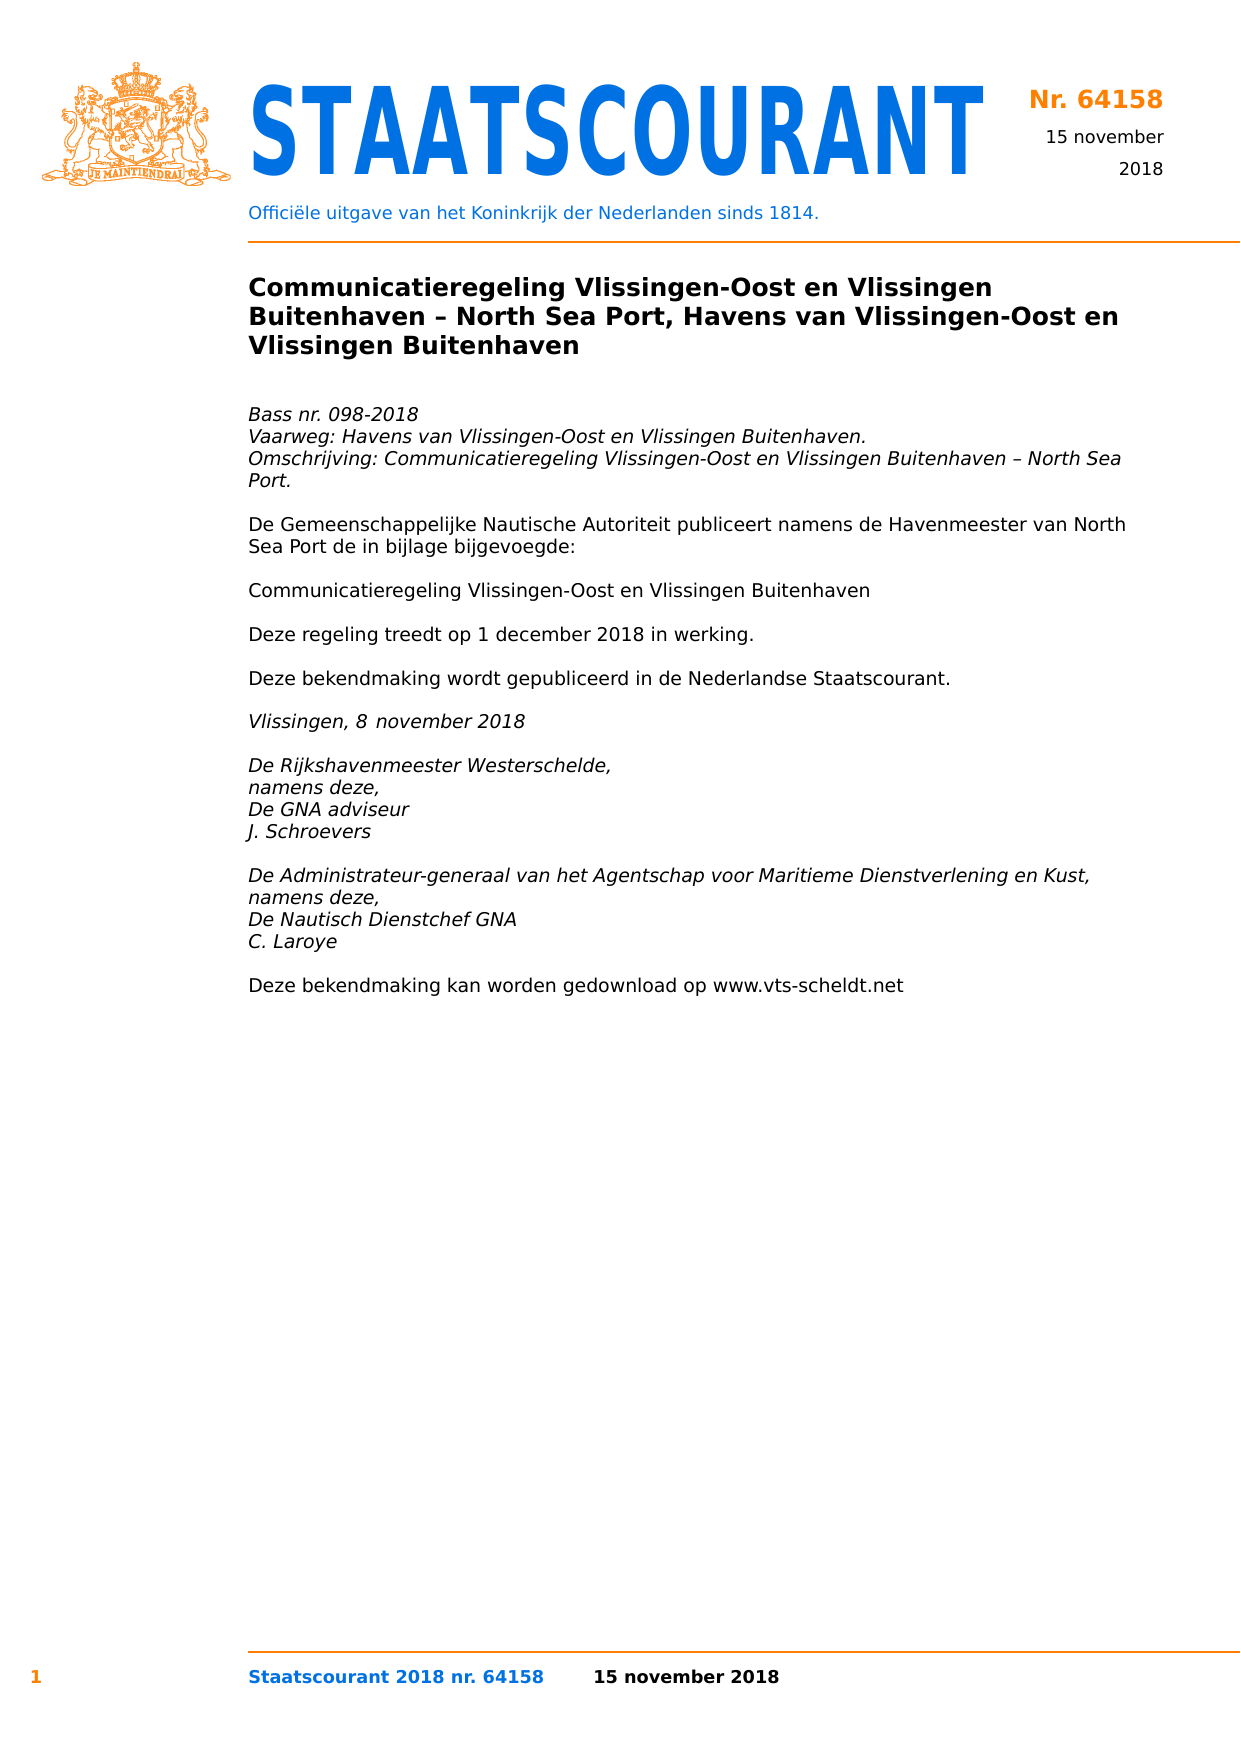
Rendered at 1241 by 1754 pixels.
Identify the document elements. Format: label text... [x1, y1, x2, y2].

text Deze regeling treedt op 1 december 2018 in werking. [248, 624, 1163, 646]
picture [41, 62, 231, 186]
table_cell 2018 [998, 153, 1240, 203]
table_header STAATSCOURANT [248, 62, 998, 203]
subtitle Communicatieregeling Vlissingen-Oost en Vlissingen Buitenhaven – North Sea Port, Havens van Vlissingen-Oost en Vlissingen Buitenhaven [248, 273, 1163, 361]
text Vaarweg: Havens van Vlissingen-Oost en Vlissingen Buitenhaven. [248, 426, 1163, 448]
text De Gemeenschappelijke Nautische Autoriteit publiceert namens de Havenmeester van North Sea Port de in bijlage bijgevoegde: [248, 514, 1163, 558]
text Deze bekendmaking kan worden gedownload op www.vts-scheldt.net [248, 975, 1163, 997]
text Communicatieregeling Vlissingen-Oost en Vlissingen Buitenhaven [248, 580, 1163, 602]
text De Administrateur-generaal van het Agentschap voor Maritieme Dienstverlening en Kust, namens deze, De Nautisch Dienstchef GNA C. Laroye [248, 865, 1163, 953]
text Bass nr. 098-2018 [248, 404, 1163, 426]
text Omschrijving: Communicatieregeling Vlissingen-Oost en Vlissingen Buitenhaven – North Sea Port. [248, 448, 1163, 492]
text De Rijkshavenmeester Westerschelde, namens deze, De GNA adviseur J. Schroevers [248, 755, 1163, 843]
table_cell 15 november [998, 121, 1240, 153]
table_cell Officiële uitgave van het Koninkrijk der Nederlanden sinds 1814. [248, 203, 1240, 241]
table_header [25, 62, 248, 241]
table_header Nr. 64158 [998, 62, 1240, 121]
text Deze bekendmaking wordt gepubliceerd in de Nederlandse Staatscourant. [248, 668, 1163, 689]
text Vlissingen, 8 november 2018 [248, 711, 1163, 733]
